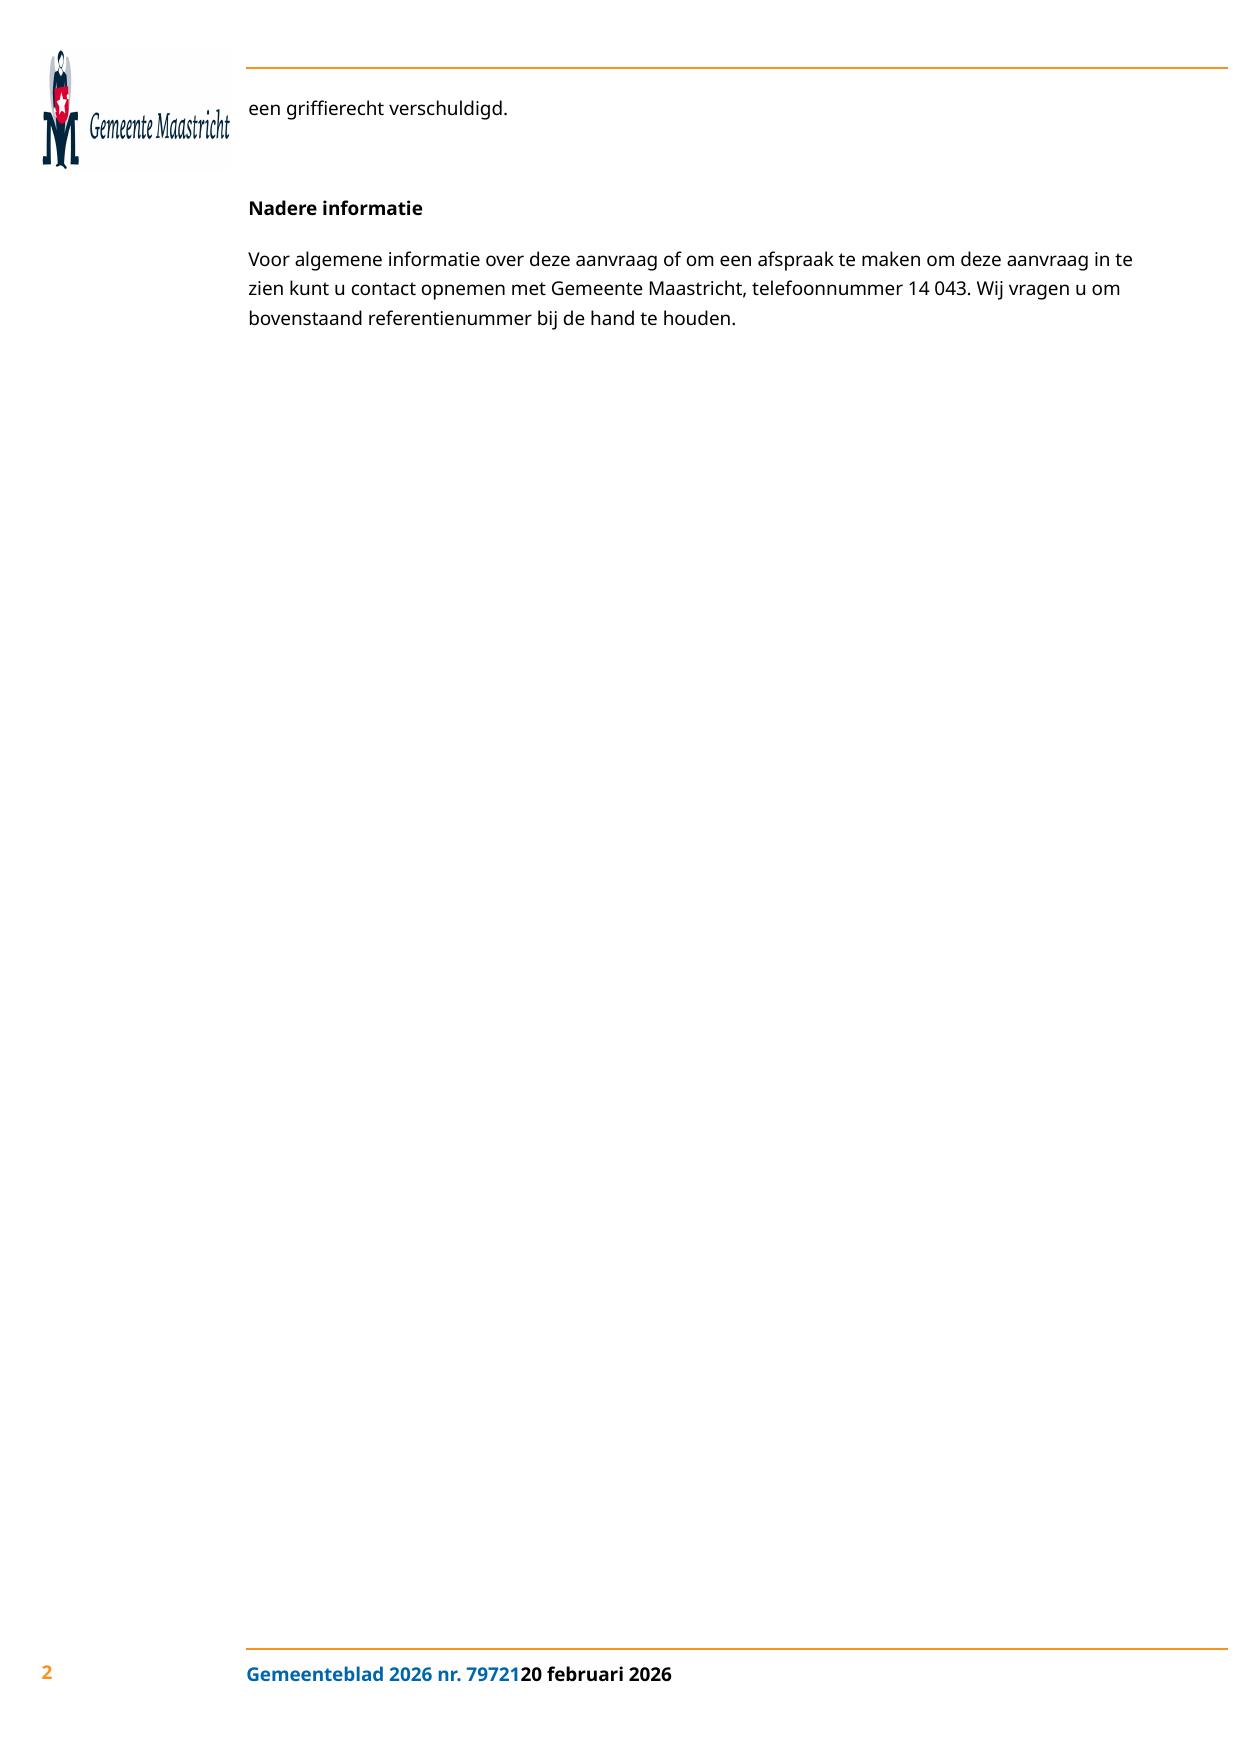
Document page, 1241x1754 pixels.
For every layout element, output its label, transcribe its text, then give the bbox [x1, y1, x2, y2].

picture [41, 47, 231, 172]
text Nadere informatie [248, 196, 1152, 221]
text een griffierecht verschuldigd. [248, 95, 1152, 121]
text Voor algemene informatie over deze aanvraag of om een afspraak te maken om deze aanvraag in te zien kunt u contact opnemen met Gemeente Maastricht, telefoonnummer 14 043. Wij vragen u om bovenstaand referentienummer bij de hand te houden. [248, 246, 1152, 331]
